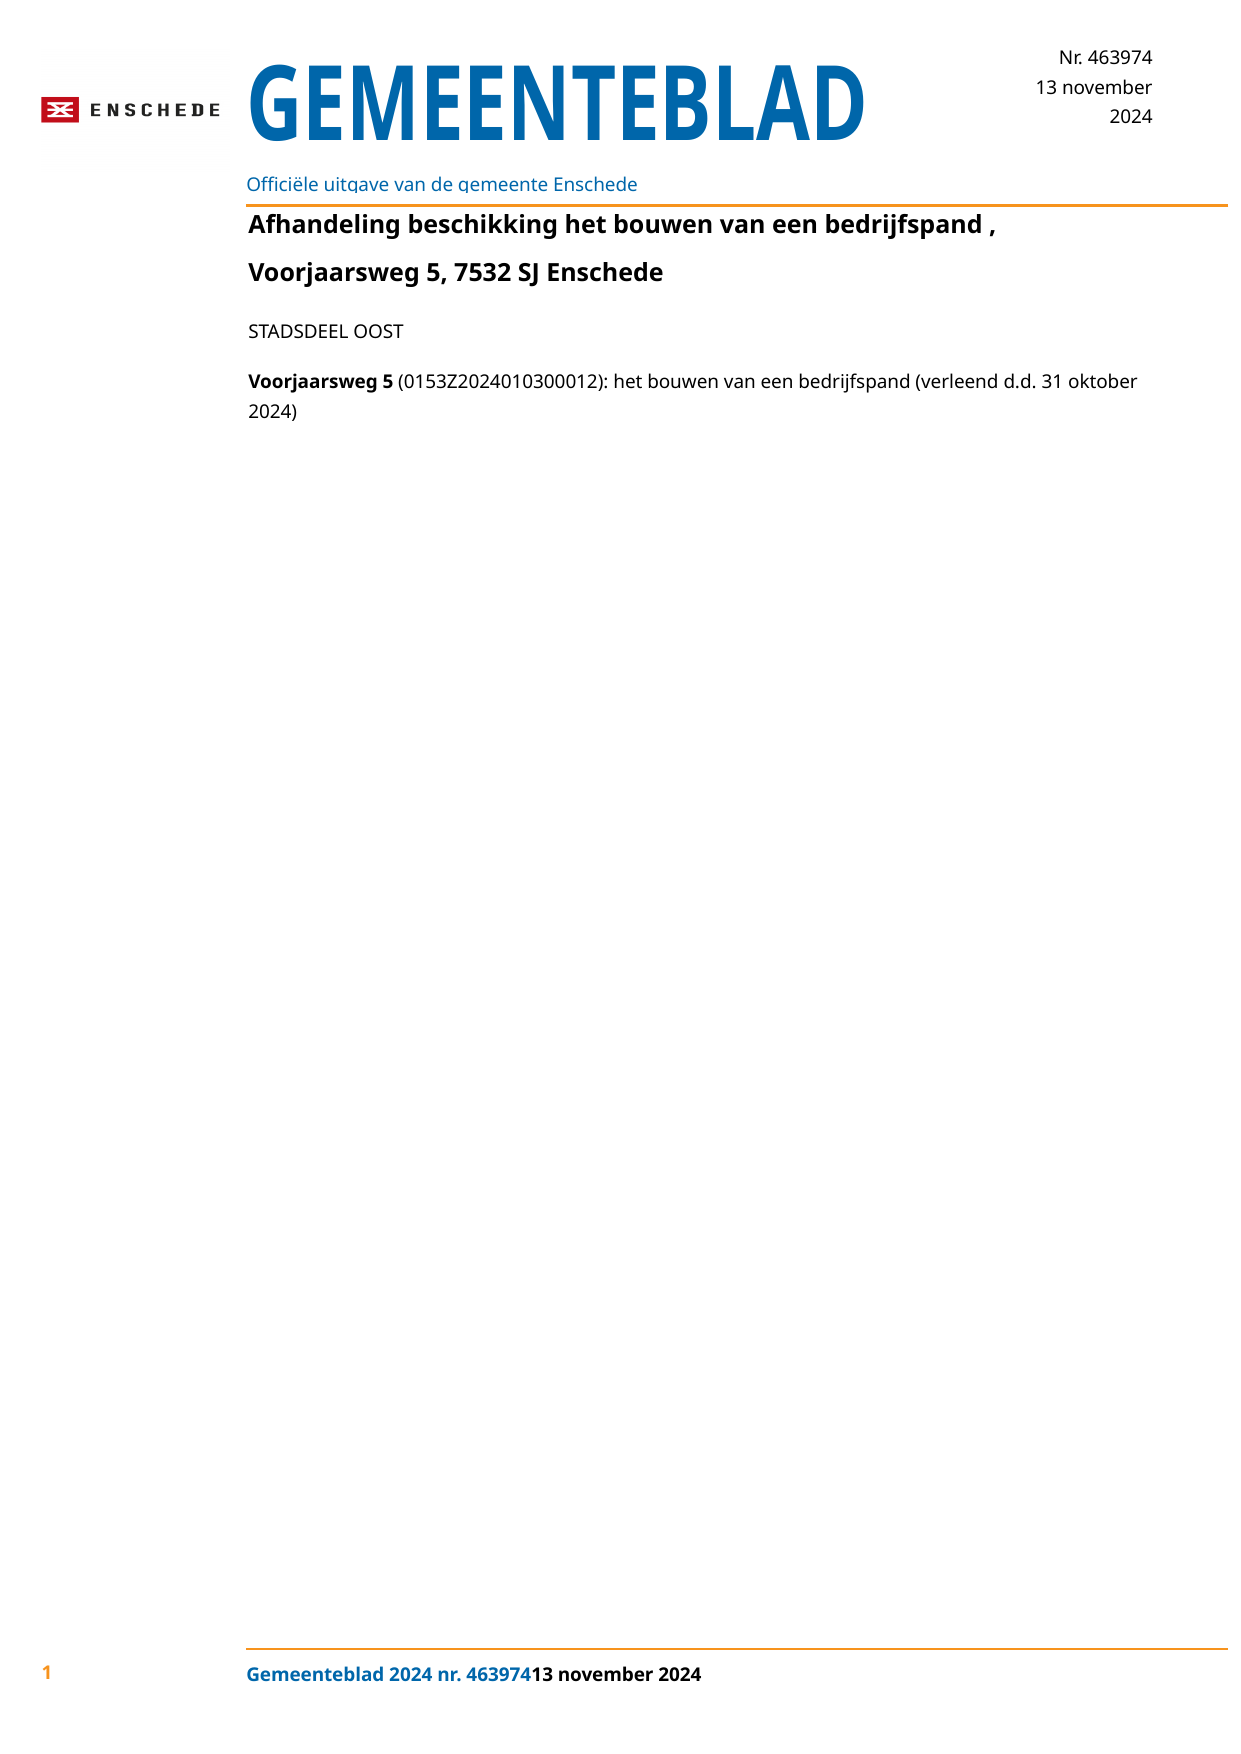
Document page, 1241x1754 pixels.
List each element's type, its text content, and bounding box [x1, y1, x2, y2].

text Afhandeling beschikking het bouwen van een bedrijfspand , Voorjaarsweg 5, 7532 SJ Enschede [248, 207, 1152, 288]
text Voorjaarsweg 5 (0153Z2024010300012): het bouwen van een bedrijfspand (verleend d.d. 31 oktober 2024) [248, 368, 1152, 424]
picture [41, 47, 231, 172]
text STADSDEEL OOST [248, 318, 1152, 344]
